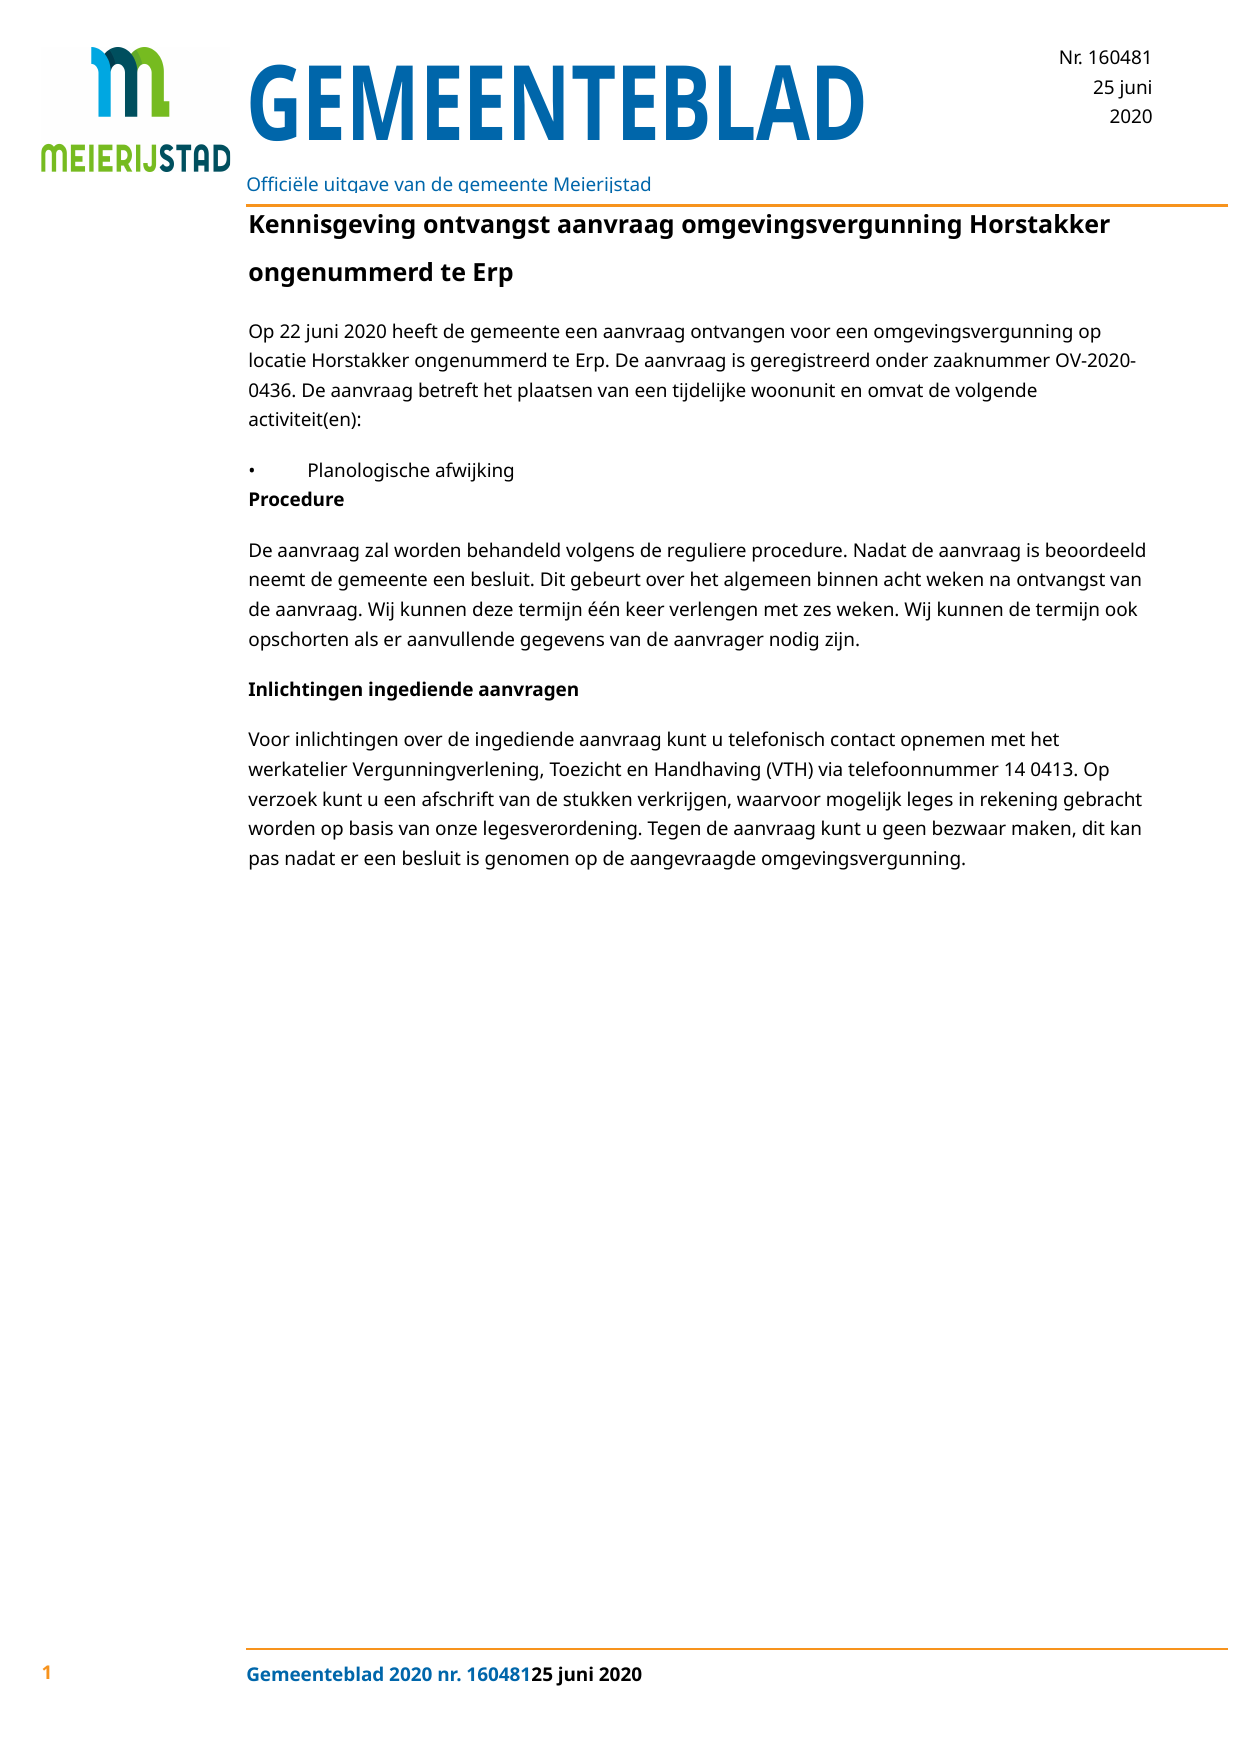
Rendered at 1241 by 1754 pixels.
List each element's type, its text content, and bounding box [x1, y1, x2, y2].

text Op 22 juni 2020 heeft de gemeente een aanvraag ontvangen voor een omgevingsvergunning op locatie Horstakker ongenummerd te Erp. De aanvraag is geregistreerd onder zaaknummer OV-2020-0436. De aanvraag betreft het plaatsen van een tijdelijke woonunit en omvat de volgende activiteit(en): [248, 318, 1152, 432]
text Inlichtingen ingediende aanvragen [248, 676, 1152, 702]
text Kennisgeving ontvangst aanvraag omgevingsvergunning Horstakker ongenummerd te Erp [248, 207, 1152, 288]
list Planologische afwijking [248, 457, 1152, 483]
text De aanvraag zal worden behandeld volgens de reguliere procedure. Nadat de aanvraag is beoordeeld neemt de gemeente een besluit. Dit gebeurt over het algemeen binnen acht weken na ontvangst van de aanvraag. Wij kunnen deze termijn één keer verlengen met zes weken. Wij kunnen de termijn ook opschorten als er aanvullende gegevens van de aanvrager nodig zijn. [248, 537, 1152, 652]
text Voor inlichtingen over de ingediende aanvraag kunt u telefonisch contact opnemen met het werkatelier Vergunningverlening, Toezicht en Handhaving (VTH) via telefoonnummer 14 0413. Op verzoek kunt u een afschrift van de stukken verkrijgen, waarvoor mogelijk leges in rekening gebracht worden op basis van onze legesverordening. Tegen de aanvraag kunt u geen bezwaar maken, dit kan pas nadat er een besluit is genomen op de aangevraagde omgevingsvergunning. [248, 727, 1152, 871]
text Procedure [248, 487, 1152, 512]
picture [41, 47, 231, 172]
